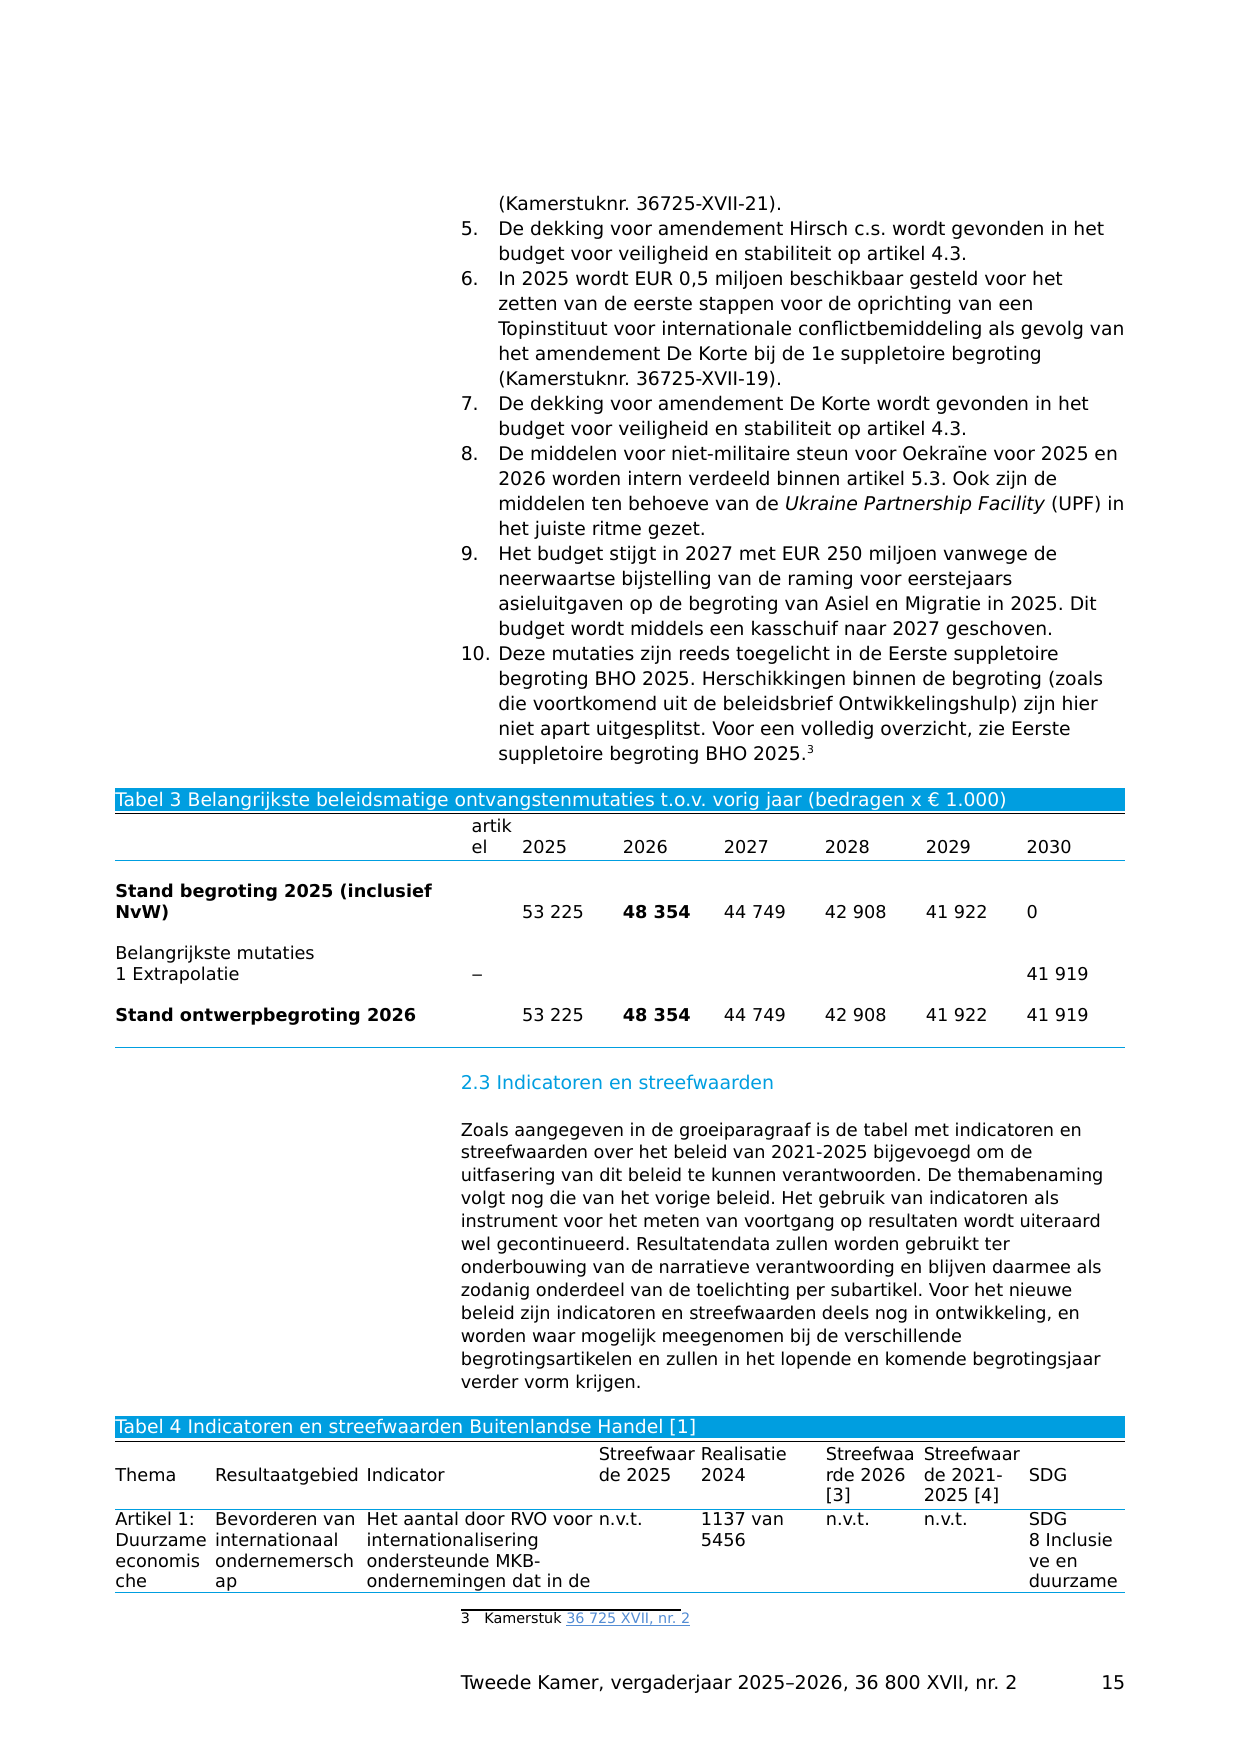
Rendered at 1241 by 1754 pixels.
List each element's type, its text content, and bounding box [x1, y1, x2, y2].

table_cell [469, 1026, 519, 1046]
table_cell n.v.t. [921, 1510, 1026, 1592]
table_cell n.v.t. [596, 1510, 698, 1592]
table_cell Resultaatgebied [212, 1442, 363, 1509]
table_cell 41 919 [1024, 1005, 1125, 1026]
table_cell [519, 923, 620, 943]
table_cell [519, 861, 620, 881]
table_cell [721, 985, 822, 1005]
table_cell [721, 923, 822, 943]
table_cell Belangrijkste mutaties [115, 943, 468, 964]
table_cell 44 749 [721, 1005, 822, 1026]
table_cell [1024, 1026, 1125, 1046]
table_cell Streefwaarde 2021-2025 [4] [921, 1442, 1026, 1509]
table_cell artikel [469, 814, 519, 860]
list Deze mutaties zijn reeds toegelicht in de Eerste suppletoire begroting BHO 2025. Herschikkingen binnen de begroting (zoals die voortkomend uit de beleidsbrief Ontwikkelingshulp) zijn hier niet apart uitgesplitst. Voor een volledig overzicht, zie Eerste suppletoire begroting BHO 2025. [461, 641, 1125, 766]
table_cell [923, 985, 1023, 1005]
table_cell [115, 985, 468, 1005]
table_cell Streefwaarde 2026 [3] [823, 1442, 921, 1509]
text Zoals aangegeven in de groeiparagraaf is de tabel met indicatoren en streefwaarden over het beleid van 2021-2025 bijgevoegd om de uitfasering van dit beleid te kunnen verantwoorden. De themabenaming volgt nog die van het vorige beleid. Het gebruik van indicatoren als instrument voor het meten van voortgang op resultaten wordt uiteraard wel gecontinueerd. Resultatendata zullen worden gebruikt ter onderbouwing van de narratieve verantwoording en blijven daarmee als zodanig onderdeel van de toelichting per subartikel. Voor het nieuwe beleid zijn indicatoren en streefwaarden deels nog in ontwikkeling, en worden waar mogelijk meegenomen bij de verschillende begrotingsartikelen en zullen in het lopende en komende begrotingsjaar verder vorm krijgen. [461, 1118, 1125, 1393]
table_cell [519, 943, 620, 964]
table_cell 2028 [822, 814, 923, 860]
table_cell 48 354 [620, 881, 721, 923]
table_cell 53 225 [519, 1005, 620, 1026]
table_cell [469, 881, 519, 923]
table_cell [822, 943, 923, 964]
table_cell 53 225 [519, 881, 620, 923]
list (Kamerstuknr. 36725-XVII-21). [461, 191, 1125, 216]
table_cell [822, 923, 923, 943]
list De middelen voor niet-militaire steun voor Oekraïne voor 2025 en 2026 worden intern verdeeld binnen artikel 5.3. Ook zijn de middelen ten behoeve van de Ukraine Partnership Facility (UPF) in het juiste ritme gezet. [461, 441, 1125, 541]
table_cell [923, 1026, 1023, 1046]
title 2.3 Indicatoren en streefwaarden [461, 1072, 1125, 1094]
table_cell [822, 964, 923, 984]
table_cell 1137 van 5456 [698, 1510, 823, 1592]
table_cell Realisatie 2024 [698, 1442, 823, 1509]
table_cell 2027 [721, 814, 822, 860]
table_cell [620, 1026, 721, 1046]
table_cell [923, 861, 1023, 881]
table_cell [923, 923, 1023, 943]
table_cell [115, 861, 468, 881]
table_cell SDG 8 Inclusieve en duurzame [1026, 1510, 1125, 1592]
table_cell 2029 [923, 814, 1023, 860]
table_cell 2026 [620, 814, 721, 860]
table_cell [822, 1026, 923, 1046]
list De dekking voor amendement De Korte wordt gevonden in het budget voor veiligheid en stabiliteit op artikel 4.3. [461, 391, 1125, 441]
table_cell 42 908 [822, 881, 923, 923]
table_cell Streefwaarde 2025 [596, 1442, 698, 1509]
table_cell [721, 861, 822, 881]
table_cell 41 922 [923, 1005, 1023, 1026]
table_cell [1024, 985, 1125, 1005]
table_cell [115, 814, 468, 860]
table_cell Stand ontwerpbegroting 2026 [115, 1005, 468, 1026]
table_cell Indicator [364, 1442, 596, 1509]
table_cell [469, 943, 519, 964]
table_cell [721, 964, 822, 984]
table_cell Bevorderen van internationaal ondernemerschap [212, 1510, 363, 1592]
table_cell 48 354 [620, 1005, 721, 1026]
table_cell 0 [1024, 881, 1125, 923]
table_cell [115, 923, 468, 943]
table_cell [469, 861, 519, 881]
table_cell 44 749 [721, 881, 822, 923]
table_cell [115, 1026, 468, 1046]
table_cell [923, 964, 1023, 984]
table_cell 41 922 [923, 881, 1023, 923]
table_cell Het aantal door RVO voor internationalisering ondersteunde MKB-ondernemingen dat in de [364, 1510, 596, 1592]
table_cell 42 908 [822, 1005, 923, 1026]
table_cell [620, 985, 721, 1005]
table_cell [469, 985, 519, 1005]
table_cell [620, 964, 721, 984]
table_cell [721, 943, 822, 964]
table_cell [519, 985, 620, 1005]
table_cell [469, 1005, 519, 1026]
table_cell ‒ [469, 964, 519, 984]
table_cell SDG [1026, 1442, 1125, 1509]
list In 2025 wordt EUR 0,5 miljoen beschikbaar gesteld voor het zetten van de eerste stappen voor de oprichting van een Topinstituut voor internationale conflictbemiddeling als gevolg van het amendement De Korte bij de 1e suppletoire begroting (Kamerstuknr. 36725-XVII-19). [461, 266, 1125, 391]
table_cell [620, 943, 721, 964]
table_cell Artikel 1: Duurzame economische [115, 1510, 212, 1592]
table_cell 41 919 [1024, 964, 1125, 984]
list De dekking voor amendement Hirsch c.s. wordt gevonden in het budget voor veiligheid en stabiliteit op artikel 4.3. [461, 216, 1125, 266]
table_cell Thema [115, 1442, 212, 1509]
table_cell [519, 964, 620, 984]
list __Kamerstuk 36 725 XVII, nr. 2 [461, 1610, 1125, 1627]
table_cell [620, 923, 721, 943]
table_cell [721, 1026, 822, 1046]
table_cell Stand begroting 2025 (inclusief NvW) [115, 881, 468, 923]
table_cell 2030 [1024, 814, 1125, 860]
table_cell n.v.t. [823, 1510, 921, 1592]
table_cell [822, 861, 923, 881]
table_cell [620, 861, 721, 881]
table_cell [519, 1026, 620, 1046]
table_cell 1 Extrapolatie [115, 964, 468, 984]
table_cell [822, 985, 923, 1005]
list Het budget stĳgt in 2027 met EUR 250 miljoen vanwege de neerwaartse bĳstelling van de raming voor eerstejaars asieluitgaven op de begroting van Asiel en Migratie in 2025. Dit budget wordt middels een kasschuif naar 2027 geschoven. [461, 541, 1125, 641]
table_cell [1024, 943, 1125, 964]
table_cell [1024, 861, 1125, 881]
table_cell [923, 943, 1023, 964]
table_cell 2025 [519, 814, 620, 860]
table_cell [469, 923, 519, 943]
table_cell [1024, 923, 1125, 943]
